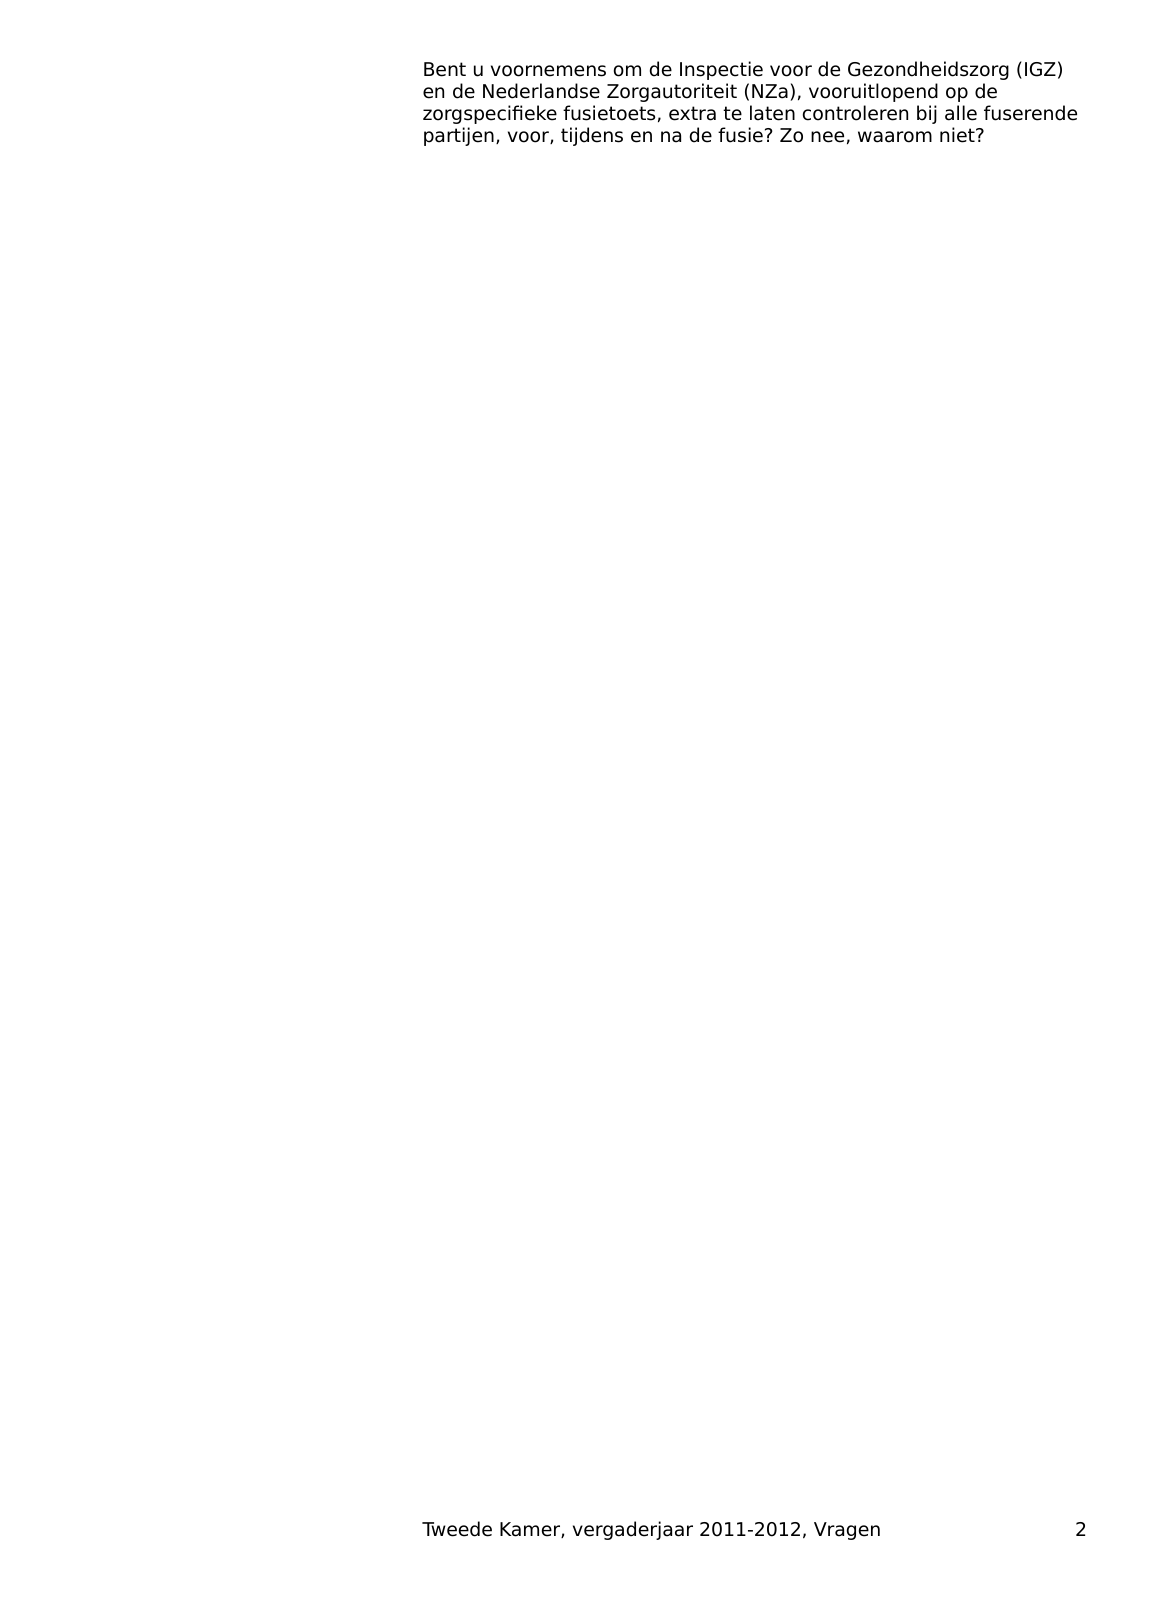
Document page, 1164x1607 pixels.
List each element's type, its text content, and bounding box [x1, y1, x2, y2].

text Bent u voornemens om de Inspectie voor de Gezondheidszorg (IGZ) en de Nederlandse Zorgautoriteit (NZa), vooruitlopend op de zorgspecifieke fusietoets, extra te laten controleren bij alle fuserende partijen, voor, tijdens en na de fusie? Zo nee, waarom niet? [422, 59, 1087, 147]
